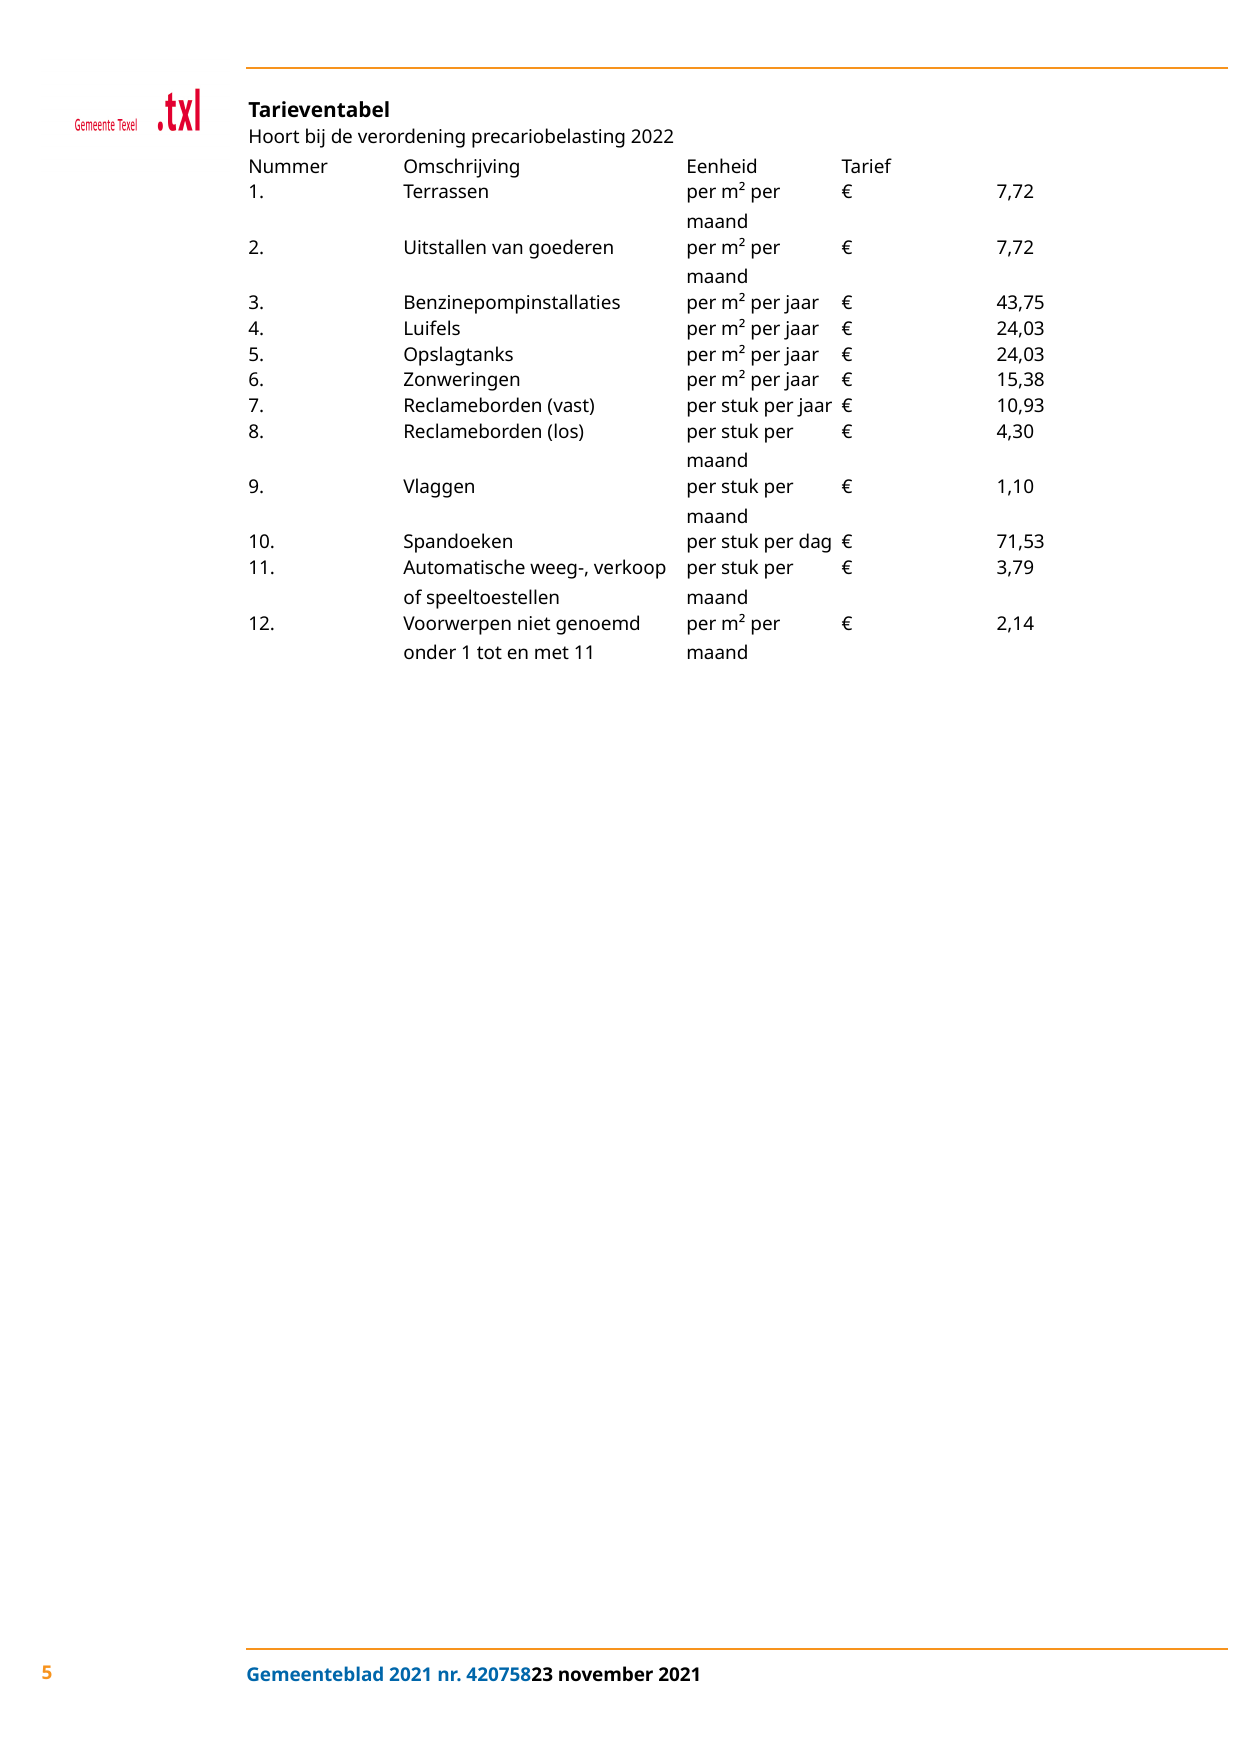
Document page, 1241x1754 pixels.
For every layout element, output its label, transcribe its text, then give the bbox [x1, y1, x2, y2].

table_cell 1,10 [996, 473, 1152, 529]
table_cell 5. [248, 341, 403, 367]
table_cell per stuk per jaar [686, 392, 841, 418]
text Tarieventabel [248, 95, 1152, 123]
table_header Omschrijving [403, 153, 686, 179]
table_cell 3. [248, 289, 403, 315]
table_header Eenheid [686, 153, 841, 179]
table_cell 1. [248, 179, 403, 234]
table_cell 10,93 [996, 392, 1152, 418]
table_cell 6. [248, 367, 403, 392]
table_cell 7. [248, 392, 403, 418]
table_cell 24,03 [996, 341, 1152, 367]
table_cell 11. [248, 554, 403, 610]
table_cell per m² per maand [686, 179, 841, 234]
table_cell Uitstallen van goederen [403, 234, 686, 289]
table_cell per stuk per maand [686, 418, 841, 473]
table_cell € [841, 341, 996, 367]
table_cell per m² per jaar [686, 367, 841, 392]
table_cell Spandoeken [403, 529, 686, 554]
text Hoort bij de verordening precariobelasting 2022 [248, 123, 1152, 149]
table_cell Opslagtanks [403, 341, 686, 367]
table_cell € [841, 179, 996, 234]
table_cell € [841, 367, 996, 392]
table_cell Reclameborden (los) [403, 418, 686, 473]
table_cell Automatische weeg-, verkoop of speeltoestellen [403, 554, 686, 610]
table_cell per m² per maand [686, 234, 841, 289]
table_cell 4. [248, 315, 403, 341]
table_cell € [841, 418, 996, 473]
picture [41, 47, 231, 172]
table_cell 7,72 [996, 179, 1152, 234]
table_cell € [841, 289, 996, 315]
table_cell 12. [248, 610, 403, 665]
table_cell per stuk per maand [686, 554, 841, 610]
table_cell 3,79 [996, 554, 1152, 610]
table_cell per m² per jaar [686, 315, 841, 341]
table_cell Voorwerpen niet genoemd onder 1 tot en met 11 [403, 610, 686, 665]
table_cell € [841, 392, 996, 418]
table_cell per stuk per maand [686, 473, 841, 529]
table_cell Reclameborden (vast) [403, 392, 686, 418]
table_cell 2,14 [996, 610, 1152, 665]
table_header Nummer [248, 153, 403, 179]
table_cell 4,30 [996, 418, 1152, 473]
table_cell € [841, 234, 996, 289]
table_cell per m² per maand [686, 610, 841, 665]
table_cell Vlaggen [403, 473, 686, 529]
table_cell € [841, 473, 996, 529]
table_cell 43,75 [996, 289, 1152, 315]
table_cell Benzinepompinstallaties [403, 289, 686, 315]
table_cell 7,72 [996, 234, 1152, 289]
table_cell 10. [248, 529, 403, 554]
table_cell Zonweringen [403, 367, 686, 392]
table_cell Luifels [403, 315, 686, 341]
table_cell 2. [248, 234, 403, 289]
table_cell € [841, 554, 996, 610]
table_header Tarief [841, 153, 1152, 179]
table_cell 9. [248, 473, 403, 529]
table_cell 71,53 [996, 529, 1152, 554]
table_cell per m² per jaar [686, 289, 841, 315]
table_cell Terrassen [403, 179, 686, 234]
table_cell 24,03 [996, 315, 1152, 341]
table_cell 8. [248, 418, 403, 473]
table_cell per stuk per dag [686, 529, 841, 554]
table_cell 15,38 [996, 367, 1152, 392]
table_cell € [841, 529, 996, 554]
table_cell € [841, 610, 996, 665]
table_cell € [841, 315, 996, 341]
table_cell per m² per jaar [686, 341, 841, 367]
